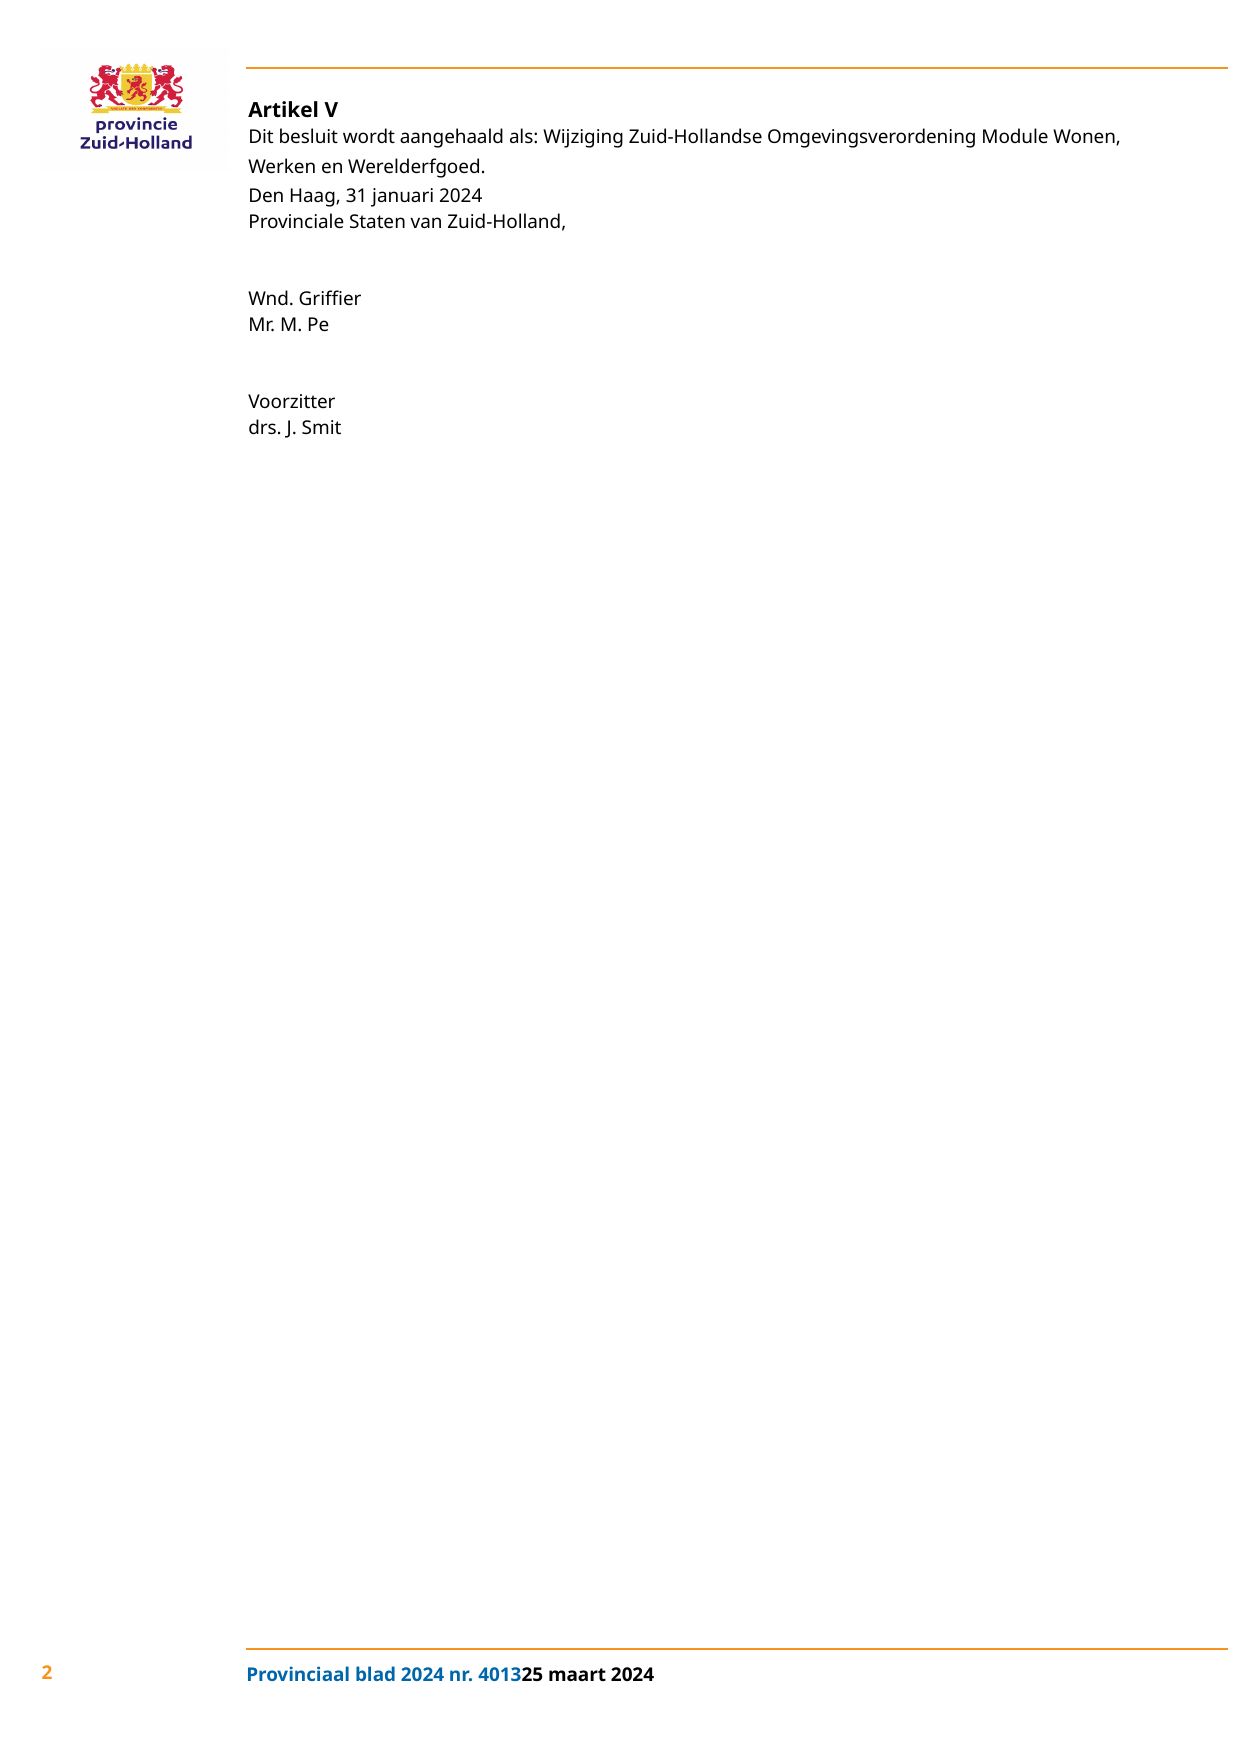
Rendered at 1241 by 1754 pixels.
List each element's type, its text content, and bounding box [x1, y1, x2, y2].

text Wnd. Griffier [248, 285, 1152, 311]
text Mr. M. Pe [248, 311, 1152, 337]
text Dit besluit wordt aangehaald als: Wijziging Zuid-Hollandse Omgevingsverordening Module Wonen, Werken en Werelderfgoed. [248, 123, 1152, 178]
text Provinciale Staten van Zuid-Holland, [248, 208, 1152, 234]
text Artikel V [248, 95, 1152, 123]
text Den Haag, 31 januari 2024 [248, 182, 1152, 208]
text drs. J. Smit [248, 414, 1152, 440]
picture [41, 47, 231, 172]
text Voorzitter [248, 388, 1152, 414]
